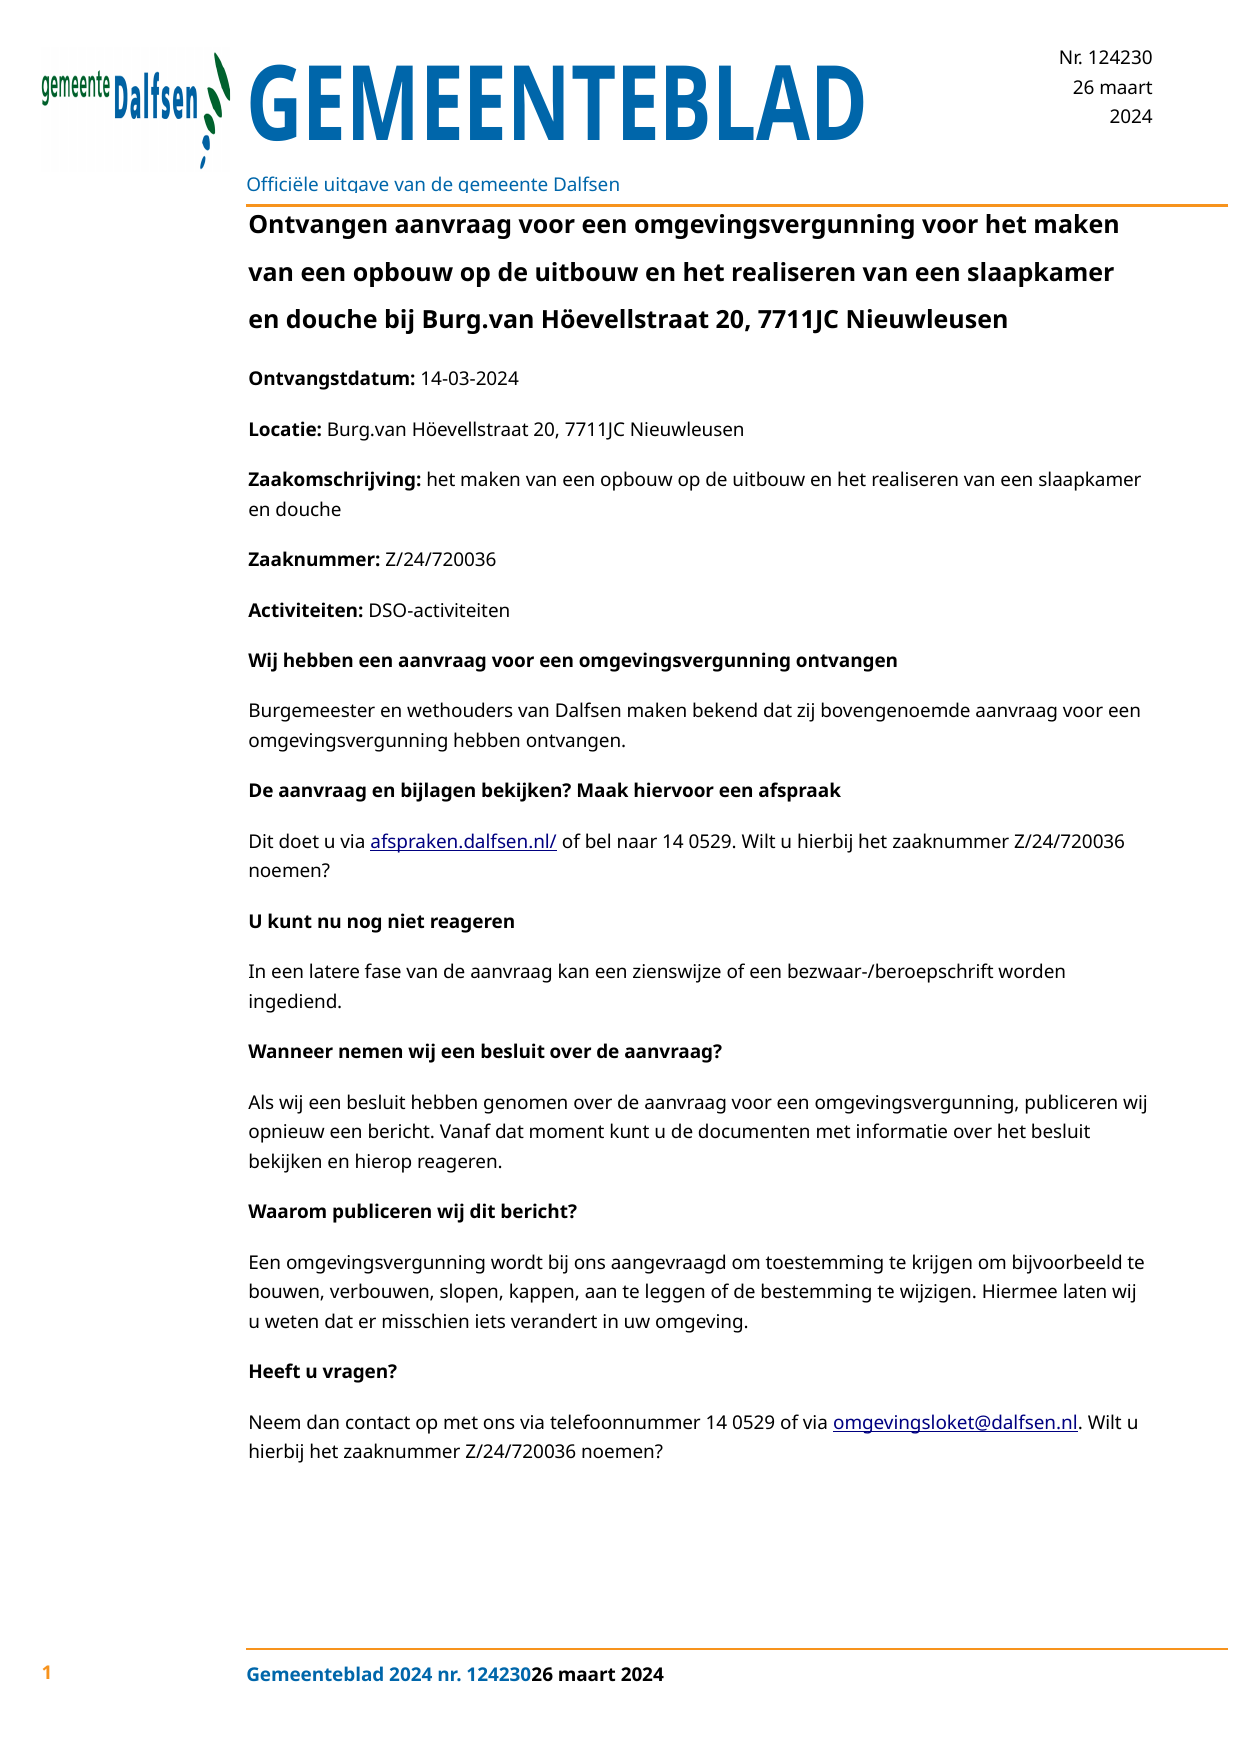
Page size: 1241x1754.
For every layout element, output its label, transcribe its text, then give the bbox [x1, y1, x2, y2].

text Zaaknummer: Z/24/720036 [248, 546, 1152, 572]
picture [41, 47, 231, 172]
text U kunt nu nog niet reageren [248, 908, 1152, 934]
text Ontvangen aanvraag voor een omgevingsvergunning voor het maken van een opbouw op de uitbouw en het realiseren van een slaapkamer en douche bij Burg.van Höevellstraat 20, 7711JC Nieuwleusen [248, 207, 1152, 336]
text Ontvangstdatum: 14-03-2024 [248, 366, 1152, 391]
text In een latere fase van de aanvraag kan een zienswijze of een bezwaar-/beroepschrift worden ingediend. [248, 958, 1152, 1014]
text De aanvraag en bijlagen bekijken? Maak hiervoor een afspraak [248, 778, 1152, 803]
text Een omgevingsvergunning wordt bij ons aangevraagd om toestemming te krijgen om bijvoorbeeld te bouwen, verbouwen, slopen, kappen, aan te leggen of de bestemming te wijzigen. Hiermee laten wij u weten dat er misschien iets verandert in uw omgeving. [248, 1249, 1152, 1334]
text Dit doet u via afspraken.dalfsen.nl/ of bel naar 14 0529. Wilt u hierbij het zaaknummer Z/24/720036 noemen? [248, 828, 1152, 883]
text Als wij een besluit hebben genomen over de aanvraag voor een omgevingsvergunning, publiceren wij opnieuw een bericht. Vanaf dat moment kunt u de documenten met informatie over het besluit bekijken en hierop reageren. [248, 1089, 1152, 1174]
text Heeft u vragen? [248, 1358, 1152, 1384]
text Wij hebben een aanvraag voor een omgevingsvergunning ontvangen [248, 647, 1152, 673]
text Neem dan contact op met ons via telefoonnummer 14 0529 of via omgevingsloket@dalfsen.nl. Wilt u hierbij het zaaknummer Z/24/720036 noemen? [248, 1409, 1152, 1464]
text Waarom publiceren wij dit bericht? [248, 1198, 1152, 1224]
text Locatie: Burg.van Höevellstraat 20, 7711JC Nieuwleusen [248, 416, 1152, 442]
text Burgemeester en wethouders van Dalfsen maken bekend dat zij bovengenoemde aanvraag voor een omgevingsvergunning hebben ontvangen. [248, 698, 1152, 753]
text Wanneer nemen wij een besluit over de aanvraag? [248, 1038, 1152, 1064]
text Activiteiten: DSO-activiteiten [248, 597, 1152, 622]
text Zaakomschrijving: het maken van een opbouw op de uitbouw en het realiseren van een slaapkamer en douche [248, 466, 1152, 522]
